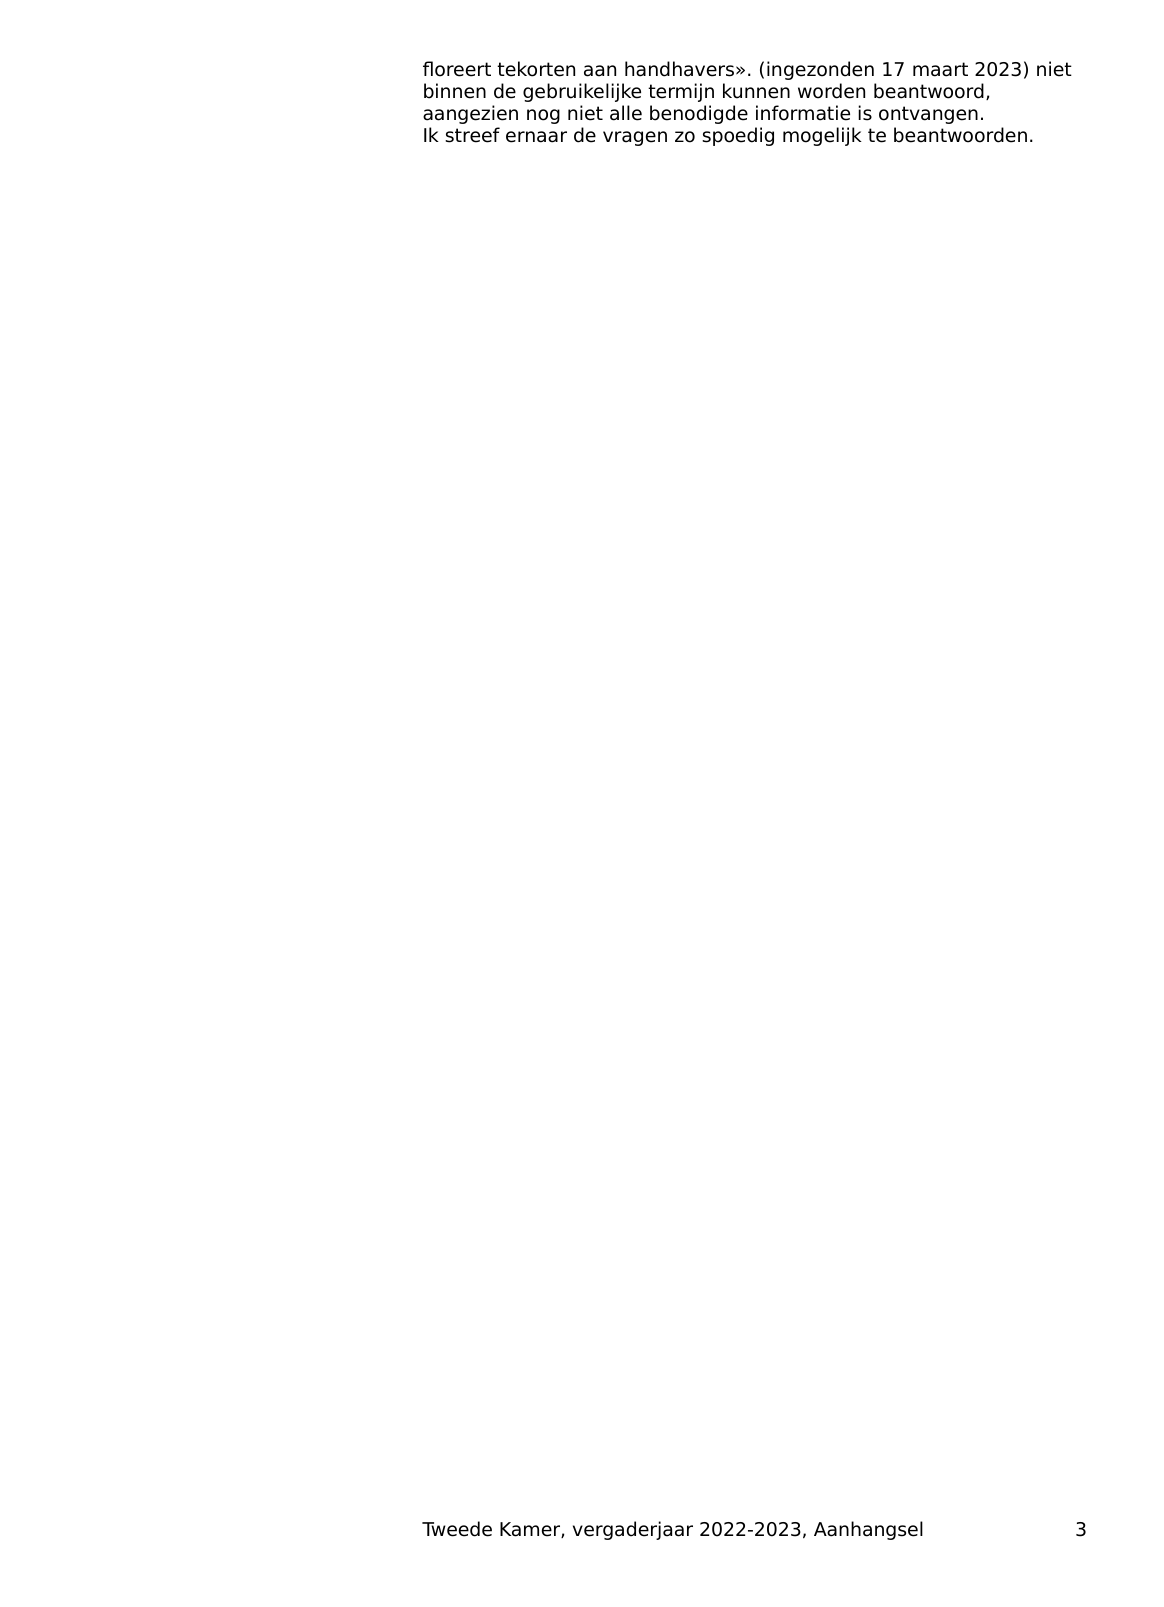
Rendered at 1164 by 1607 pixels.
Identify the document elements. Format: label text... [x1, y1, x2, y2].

text Ik streef ernaar de vragen zo spoedig mogelijk te beantwoorden. [422, 125, 1087, 147]
text floreert tekorten aan handhavers». (ingezonden 17 maart 2023) niet binnen de gebruikelijke termijn kunnen worden beantwoord, aangezien nog niet alle benodigde informatie is ontvangen. [422, 59, 1087, 125]
